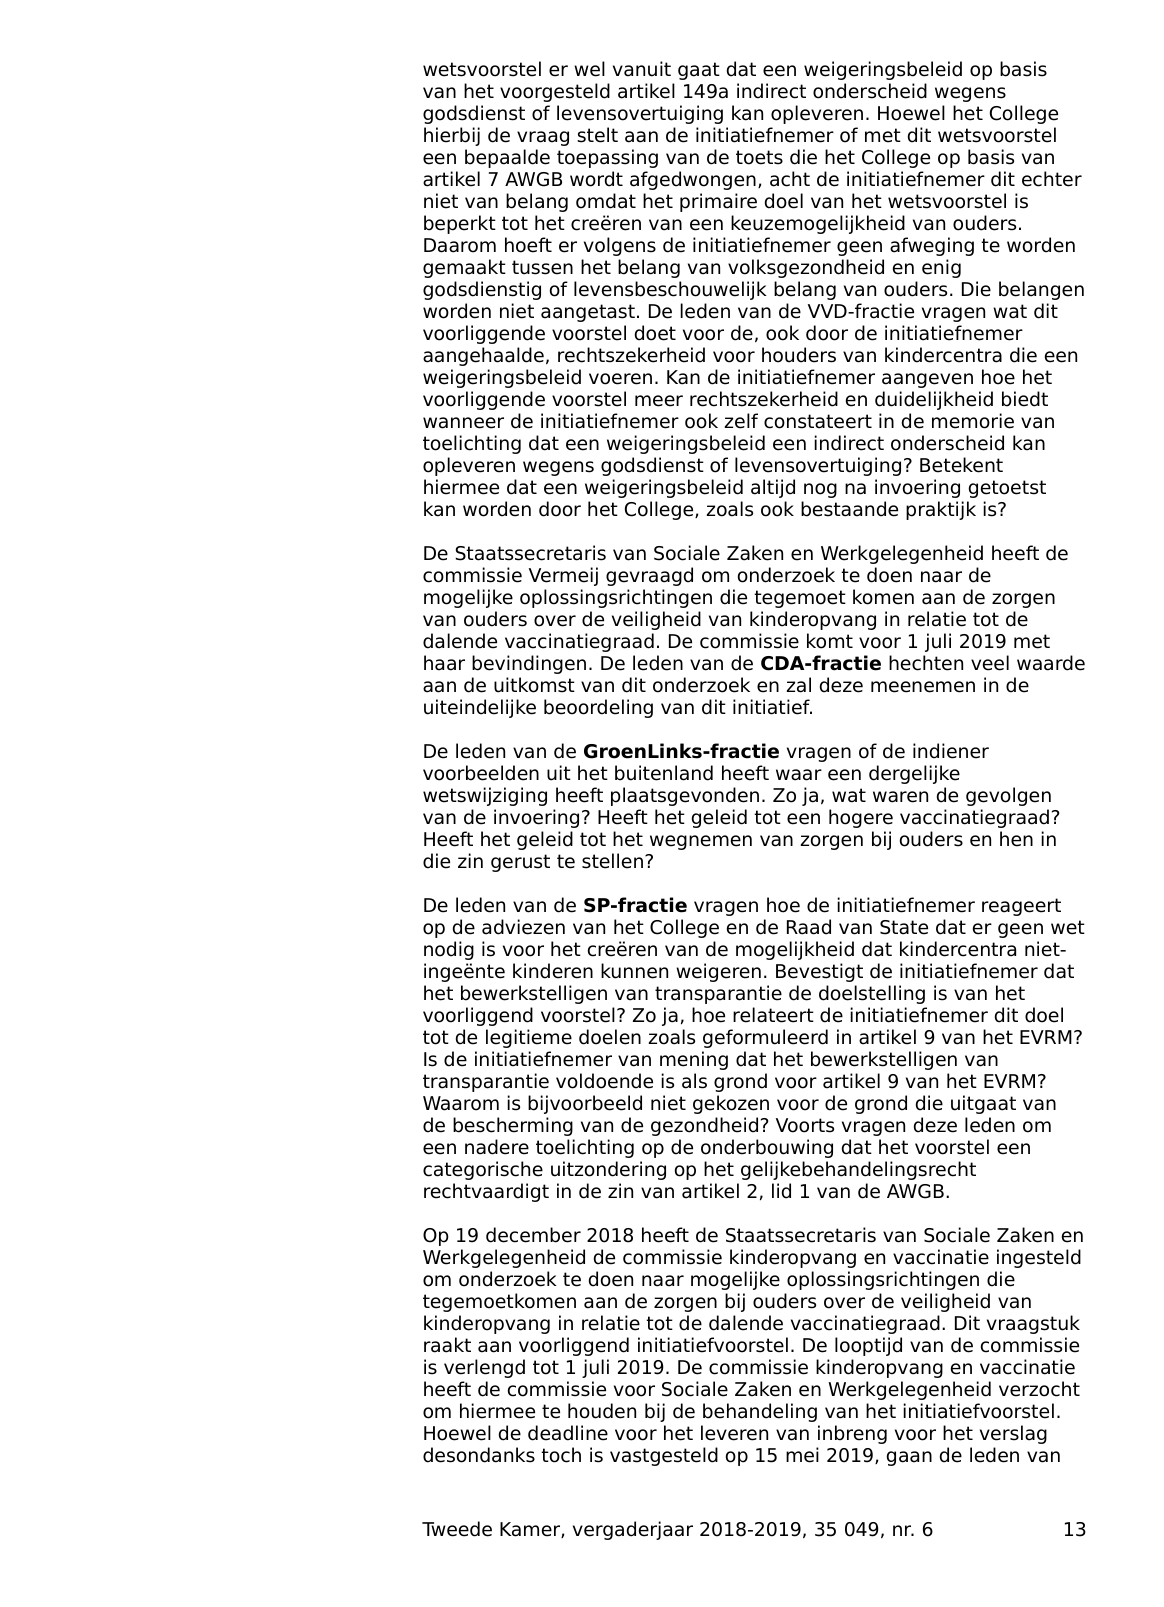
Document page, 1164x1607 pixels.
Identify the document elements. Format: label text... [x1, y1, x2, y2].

text De leden van de GroenLinks-fractie vragen of de indiener voorbeelden uit het buitenland heeft waar een dergelijke wetswijziging heeft plaatsgevonden. Zo ja, wat waren de gevolgen van de invoering? Heeft het geleid tot een hogere vaccinatiegraad? Heeft het geleid tot het wegnemen van zorgen bij ouders en hen in die zin gerust te stellen? [422, 741, 1087, 873]
text De leden van de SP-fractie vragen hoe de initiatiefnemer reageert op de adviezen van het College en de Raad van State dat er geen wet nodig is voor het creëren van de mogelijkheid dat kindercentra niet-ingeënte kinderen kunnen weigeren. Bevestigt de initiatiefnemer dat het bewerkstelligen van transparantie de doelstelling is van het voorliggend voorstel? Zo ja, hoe relateert de initiatiefnemer dit doel tot de legitieme doelen zoals geformuleerd in artikel 9 van het EVRM? Is de initiatiefnemer van mening dat het bewerkstelligen van transparantie voldoende is als grond voor artikel 9 van het EVRM? Waarom is bijvoorbeeld niet gekozen voor de grond die uitgaat van de bescherming van de gezondheid? Voorts vragen deze leden om een nadere toelichting op de onderbouwing dat het voorstel een categorische uitzondering op het gelijkebehandelingsrecht rechtvaardigt in de zin van artikel 2, lid 1 van de AWGB. [422, 895, 1087, 1203]
text wetsvoorstel er wel vanuit gaat dat een weigeringsbeleid op basis van het voorgesteld artikel 149a indirect onderscheid wegens godsdienst of levensovertuiging kan opleveren. Hoewel het College hierbij de vraag stelt aan de initiatiefnemer of met dit wetsvoorstel een bepaalde toepassing van de toets die het College op basis van artikel 7 AWGB wordt afgedwongen, acht de initiatiefnemer dit echter niet van belang omdat het primaire doel van het wetsvoorstel is beperkt tot het creëren van een keuzemogelijkheid van ouders. Daarom hoeft er volgens de initiatiefnemer geen afweging te worden gemaakt tussen het belang van volksgezondheid en enig godsdienstig of levensbeschouwelijk belang van ouders. Die belangen worden niet aangetast. De leden van de VVD-fractie vragen wat dit voorliggende voorstel doet voor de, ook door de initiatiefnemer aangehaalde, rechtszekerheid voor houders van kindercentra die een weigeringsbeleid voeren. Kan de initiatiefnemer aangeven hoe het voorliggende voorstel meer rechtszekerheid en duidelijkheid biedt wanneer de initiatiefnemer ook zelf constateert in de memorie van toelichting dat een weigeringsbeleid een indirect onderscheid kan opleveren wegens godsdienst of levensovertuiging? Betekent hiermee dat een weigeringsbeleid altijd nog na invoering getoetst kan worden door het College, zoals ook bestaande praktijk is? [422, 59, 1087, 521]
text Op 19 december 2018 heeft de Staatssecretaris van Sociale Zaken en Werkgelegenheid de commissie kinderopvang en vaccinatie ingesteld om onderzoek te doen naar mogelijke oplossingsrichtingen die tegemoetkomen aan de zorgen bij ouders over de veiligheid van kinderopvang in relatie tot de dalende vaccinatiegraad. Dit vraagstuk raakt aan voorliggend initiatiefvoorstel. De looptijd van de commissie is verlengd tot 1 juli 2019. De commissie kinderopvang en vaccinatie heeft de commissie voor Sociale Zaken en Werkgelegenheid verzocht om hiermee te houden bij de behandeling van het initiatiefvoorstel. Hoewel de deadline voor het leveren van inbreng voor het verslag desondanks toch is vastgesteld op 15 mei 2019, gaan de leden van [422, 1225, 1087, 1467]
text De Staatssecretaris van Sociale Zaken en Werkgelegenheid heeft de commissie Vermeij gevraagd om onderzoek te doen naar de mogelijke oplossingsrichtingen die tegemoet komen aan de zorgen van ouders over de veiligheid van kinderopvang in relatie tot de dalende vaccinatiegraad. De commissie komt voor 1 juli 2019 met haar bevindingen. De leden van de CDA-fractie hechten veel waarde aan de uitkomst van dit onderzoek en zal deze meenemen in de uiteindelijke beoordeling van dit initiatief. [422, 543, 1087, 719]
